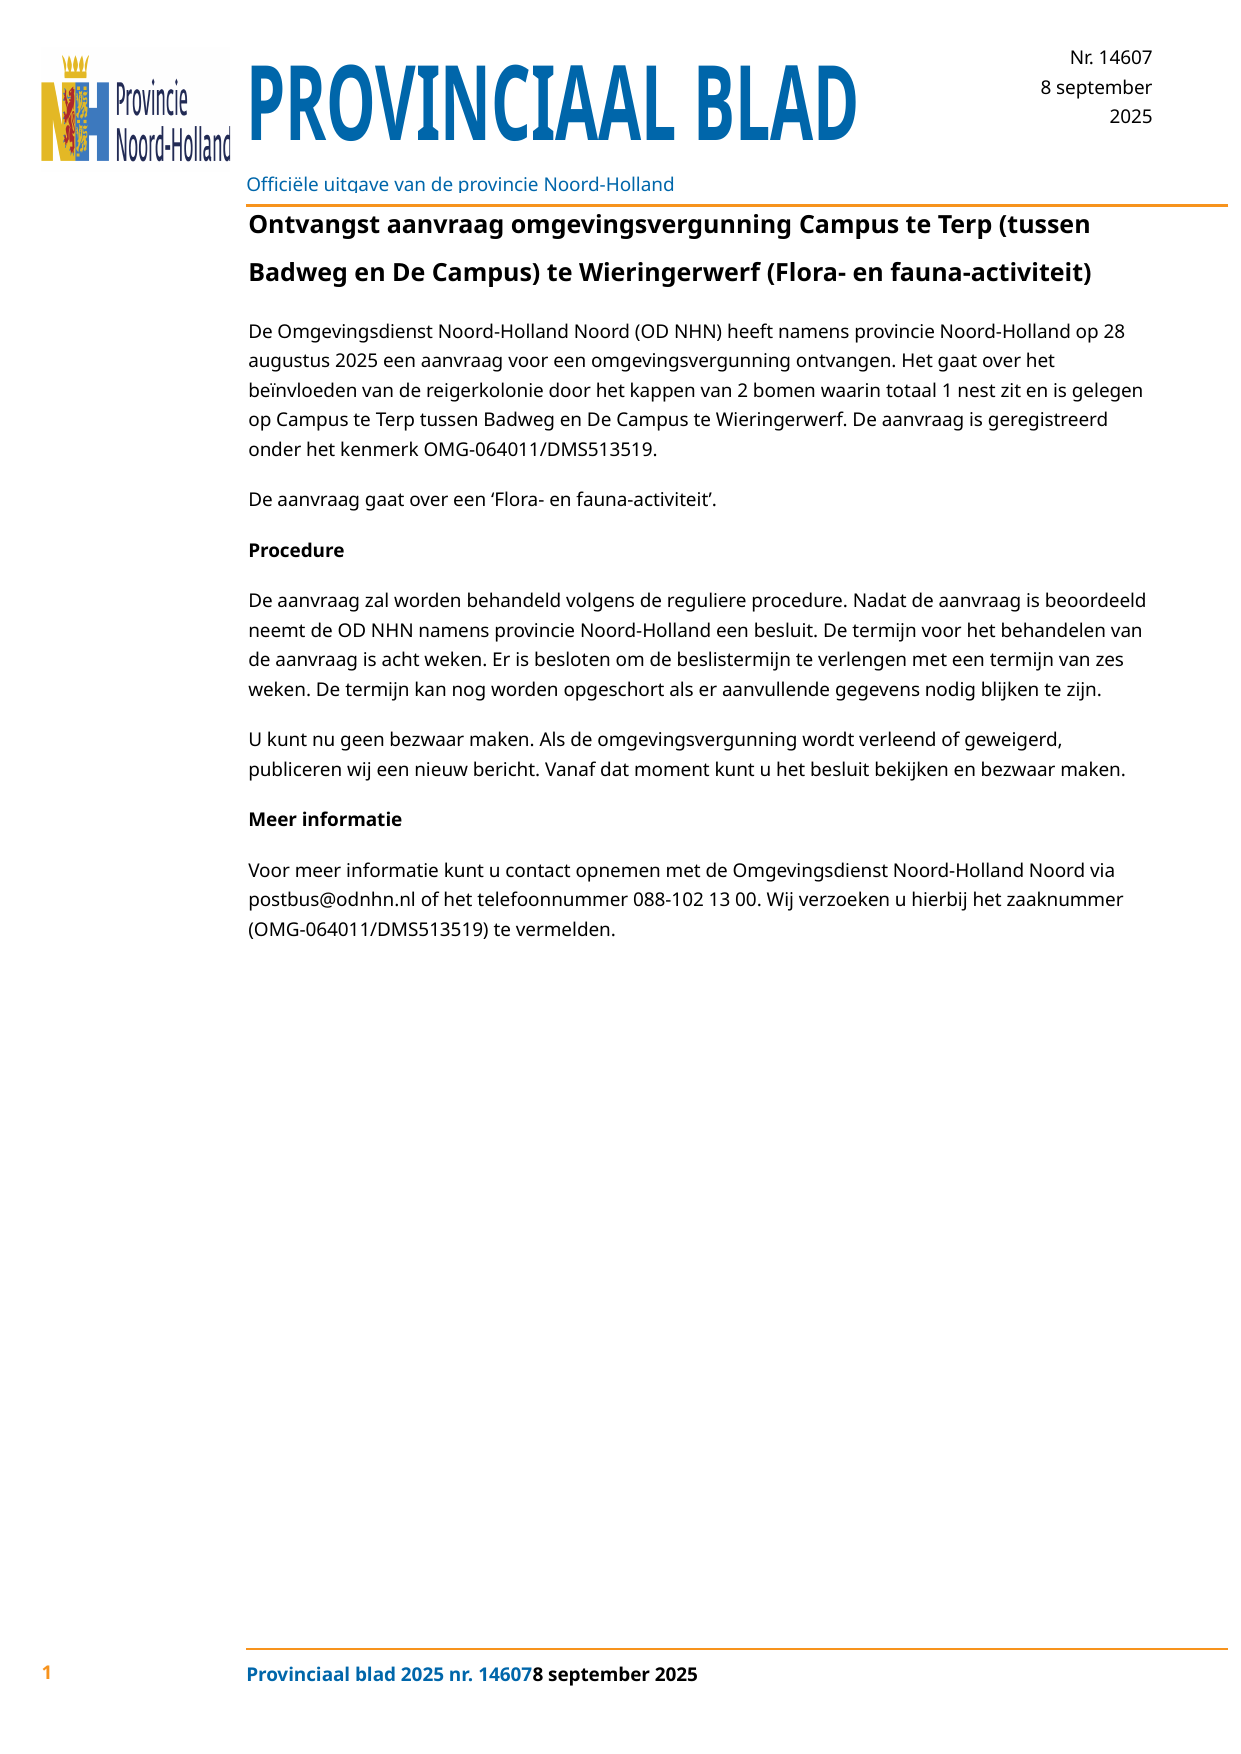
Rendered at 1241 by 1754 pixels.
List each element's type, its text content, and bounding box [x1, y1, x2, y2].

text De Omgevingsdienst Noord-Holland Noord (OD NHN) heeft namens provincie Noord-Holland op 28 augustus 2025 een aanvraag voor een omgevingsvergunning ontvangen. Het gaat over het beïnvloeden van de reigerkolonie door het kappen van 2 bomen waarin totaal 1 nest zit en is gelegen op Campus te Terp tussen Badweg en De Campus te Wieringerwerf. De aanvraag is geregistreerd onder het kenmerk OMG-064011/DMS513519. [248, 318, 1152, 462]
text U kunt nu geen bezwaar maken. Als de omgevingsvergunning wordt verleend of geweigerd, publiceren wij een nieuw bericht. Vanaf dat moment kunt u het besluit bekijken en bezwaar maken. [248, 727, 1152, 782]
text De aanvraag gaat over een ‘Flora- en fauna-activiteit’. [248, 487, 1152, 512]
text Ontvangst aanvraag omgevingsvergunning Campus te Terp (tussen Badweg en De Campus) te Wieringerwerf (Flora- en fauna-activiteit) [248, 207, 1152, 288]
text Procedure [248, 537, 1152, 563]
picture [41, 47, 231, 172]
text Meer informatie [248, 807, 1152, 832]
text De aanvraag zal worden behandeld volgens de reguliere procedure. Nadat de aanvraag is beoordeeld neemt de OD NHN namens provincie Noord-Holland een besluit. De termijn voor het behandelen van de aanvraag is acht weken. Er is besloten om de beslistermijn te verlengen met een termijn van zes weken. De termijn kan nog worden opgeschort als er aanvullende gegevens nodig blijken te zijn. [248, 587, 1152, 702]
text Voor meer informatie kunt u contact opnemen met de Omgevingsdienst Noord-Holland Noord via postbus@odnhn.nl of het telefoonnummer 088-102 13 00. Wij verzoeken u hierbij het zaaknummer (OMG-064011/DMS513519) te vermelden. [248, 857, 1152, 942]
